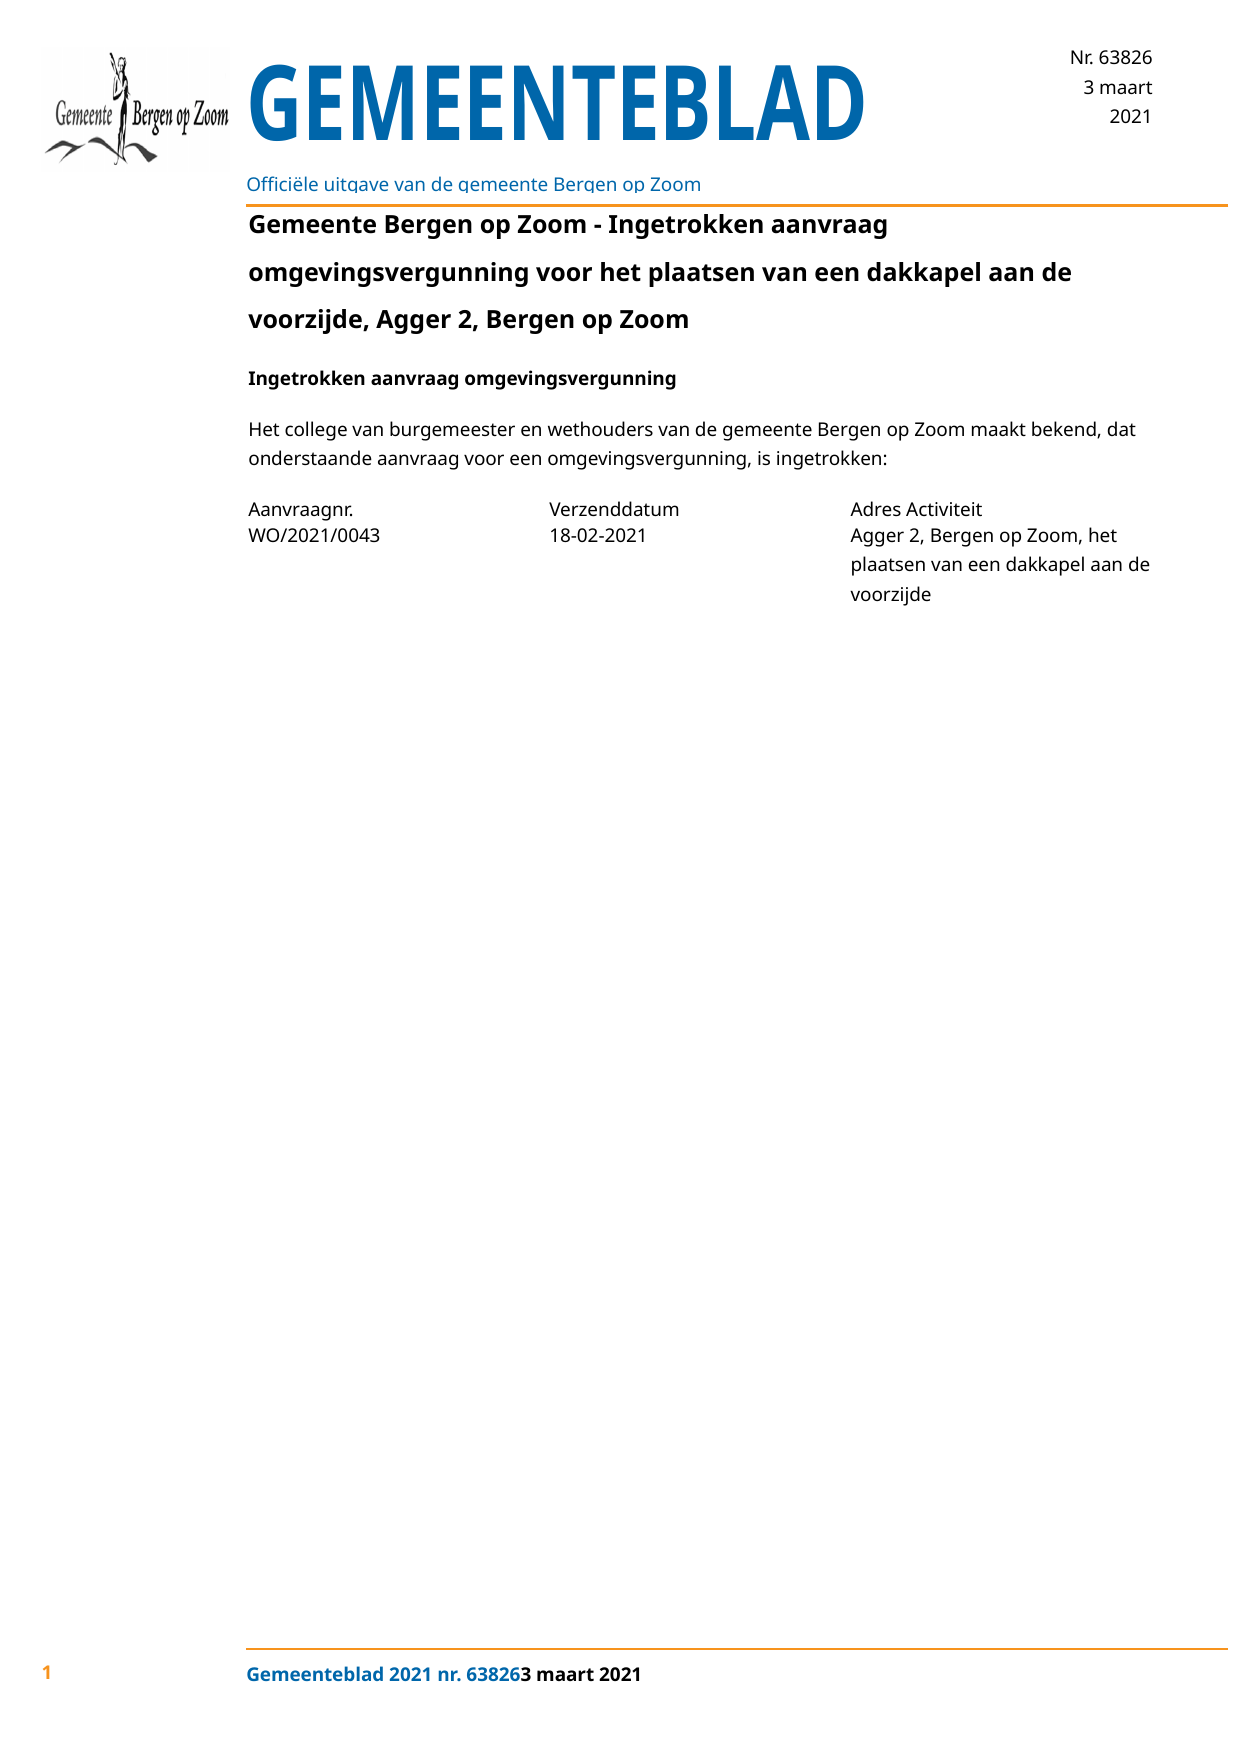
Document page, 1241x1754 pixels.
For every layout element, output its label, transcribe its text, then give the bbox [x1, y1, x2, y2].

text Het college van burgemeester en wethouders van de gemeente Bergen op Zoom maakt bekend, dat onderstaande aanvraag voor een omgevingsvergunning, is ingetrokken: [248, 416, 1152, 471]
picture [41, 47, 231, 172]
table_header Aanvraagnr. [248, 496, 549, 522]
table_header Verzenddatum [549, 496, 850, 522]
table_cell 18-02-2021 [549, 522, 850, 607]
table_cell WO/2021/0043 [248, 522, 549, 607]
table_header Adres Activiteit [850, 496, 1152, 522]
table_cell Agger 2, Bergen op Zoom, het plaatsen van een dakkapel aan de voorzijde [850, 522, 1152, 607]
text Gemeente Bergen op Zoom - Ingetrokken aanvraag omgevingsvergunning voor het plaatsen van een dakkapel aan de voorzijde, Agger 2, Bergen op Zoom [248, 207, 1152, 336]
text Ingetrokken aanvraag omgevingsvergunning [248, 366, 1152, 391]
